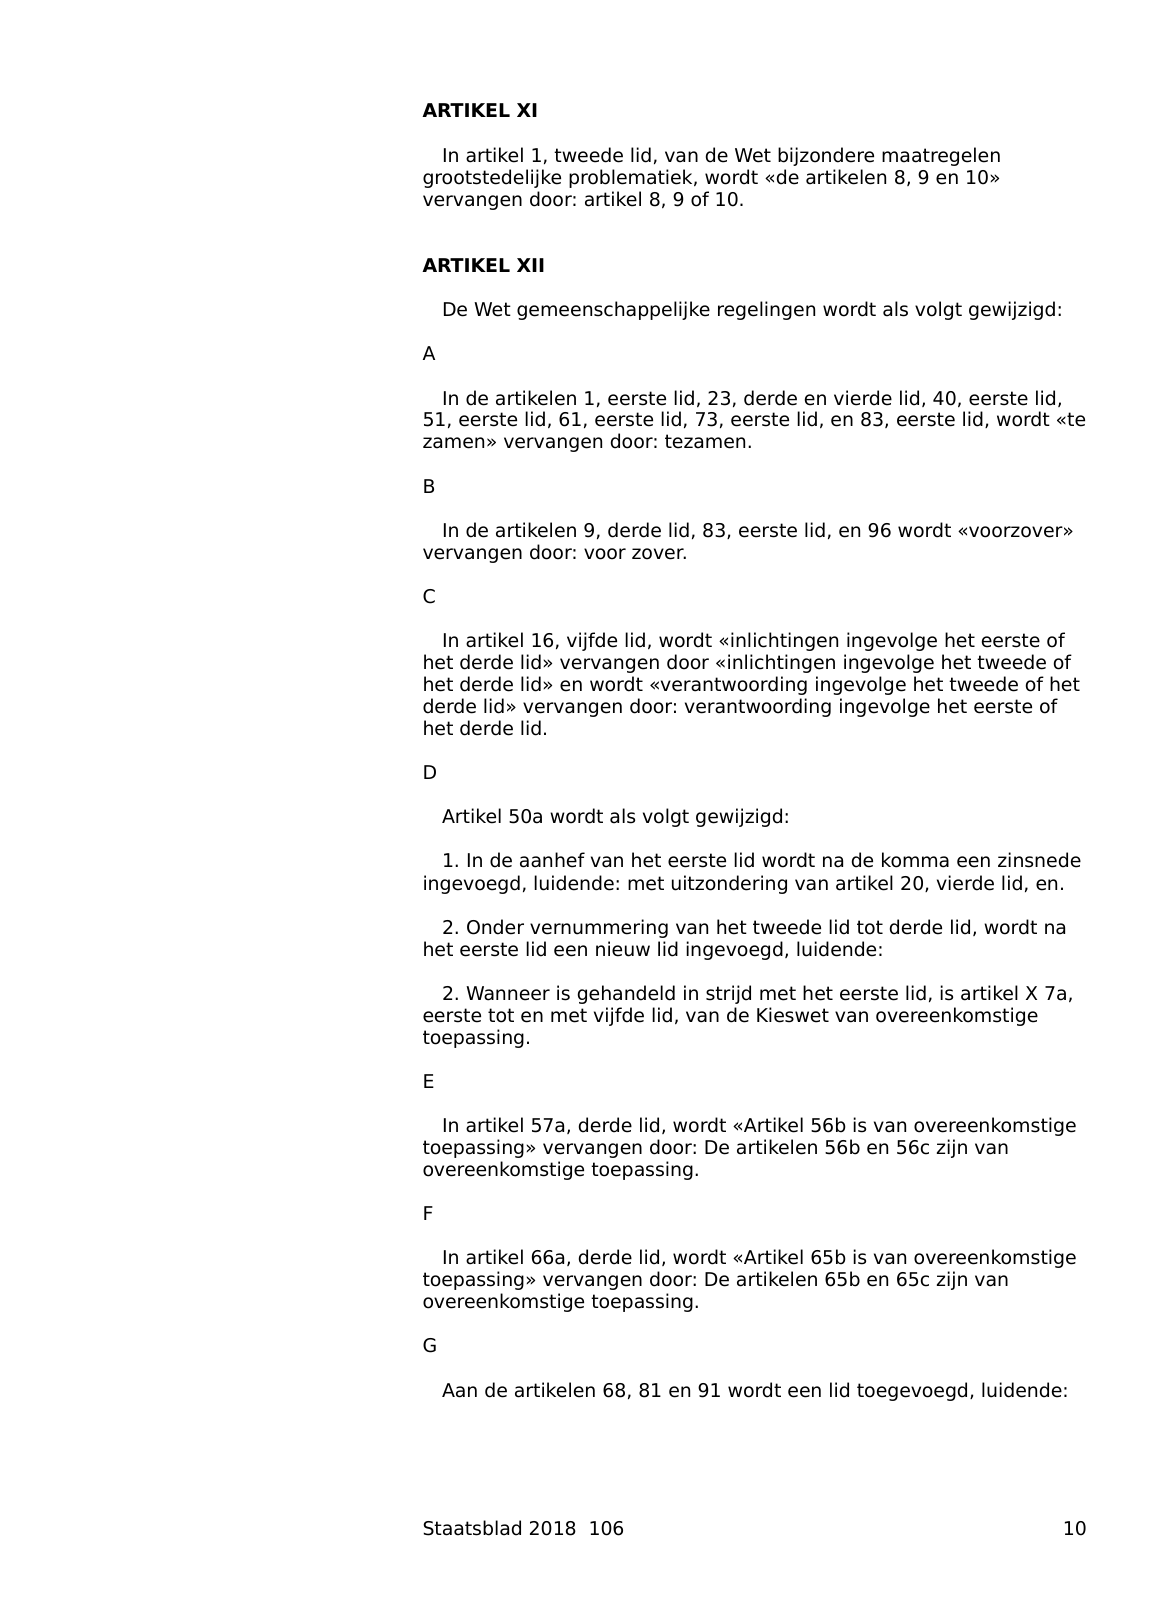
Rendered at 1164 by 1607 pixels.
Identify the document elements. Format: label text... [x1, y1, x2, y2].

text Artikel 50a wordt als volgt gewijzigd: [422, 806, 1087, 828]
text F [422, 1203, 1087, 1225]
text 2. Onder vernummering van het tweede lid tot derde lid, wordt na het eerste lid een nieuw lid ingevoegd, luidende: [422, 917, 1087, 961]
text 2. Wanneer is gehandeld in strijd met het eerste lid, is artikel X 7a, eerste tot en met vijfde lid, van de Kieswet van overeenkomstige toepassing. [422, 983, 1087, 1049]
text In artikel 16, vijfde lid, wordt «inlichtingen ingevolge het eerste of het derde lid» vervangen door «inlichtingen ingevolge het tweede of het derde lid» en wordt «verantwoording ingevolge het tweede of het derde lid» vervangen door: verantwoording ingevolge het eerste of het derde lid. [422, 630, 1087, 740]
text In artikel 57a, derde lid, wordt «Artikel 56b is van overeenkomstige toepassing» vervangen door: De artikelen 56b en 56c zijn van overeenkomstige toepassing. [422, 1115, 1087, 1181]
text In artikel 1, tweede lid, van de Wet bijzondere maatregelen grootstedelijke problematiek, wordt «de artikelen 8, 9 en 10» vervangen door: artikel 8, 9 of 10. [422, 144, 1087, 211]
subtitle ARTIKEL XI [422, 100, 1087, 122]
text De Wet gemeenschappelijke regelingen wordt als volgt gewijzigd: [422, 299, 1087, 321]
text A [422, 343, 1087, 365]
text Aan de artikelen 68, 81 en 91 wordt een lid toegevoegd, luidende: [422, 1379, 1087, 1402]
text E [422, 1071, 1087, 1093]
text In artikel 66a, derde lid, wordt «Artikel 65b is van overeenkomstige toepassing» vervangen door: De artikelen 65b en 65c zijn van overeenkomstige toepassing. [422, 1247, 1087, 1313]
text In de artikelen 1, eerste lid, 23, derde en vierde lid, 40, eerste lid, 51, eerste lid, 61, eerste lid, 73, eerste lid, en 83, eerste lid, wordt «te zamen» vervangen door: tezamen. [422, 387, 1087, 453]
text C [422, 586, 1087, 608]
subtitle ARTIKEL XII [422, 255, 1087, 277]
text D [422, 762, 1087, 784]
text In de artikelen 9, derde lid, 83, eerste lid, en 96 wordt «voorzover» vervangen door: voor zover. [422, 520, 1087, 564]
text 1. In de aanhef van het eerste lid wordt na de komma een zinsnede ingevoegd, luidende: met uitzondering van artikel 20, vierde lid, en. [422, 850, 1087, 894]
text G [422, 1335, 1087, 1357]
text B [422, 476, 1087, 497]
